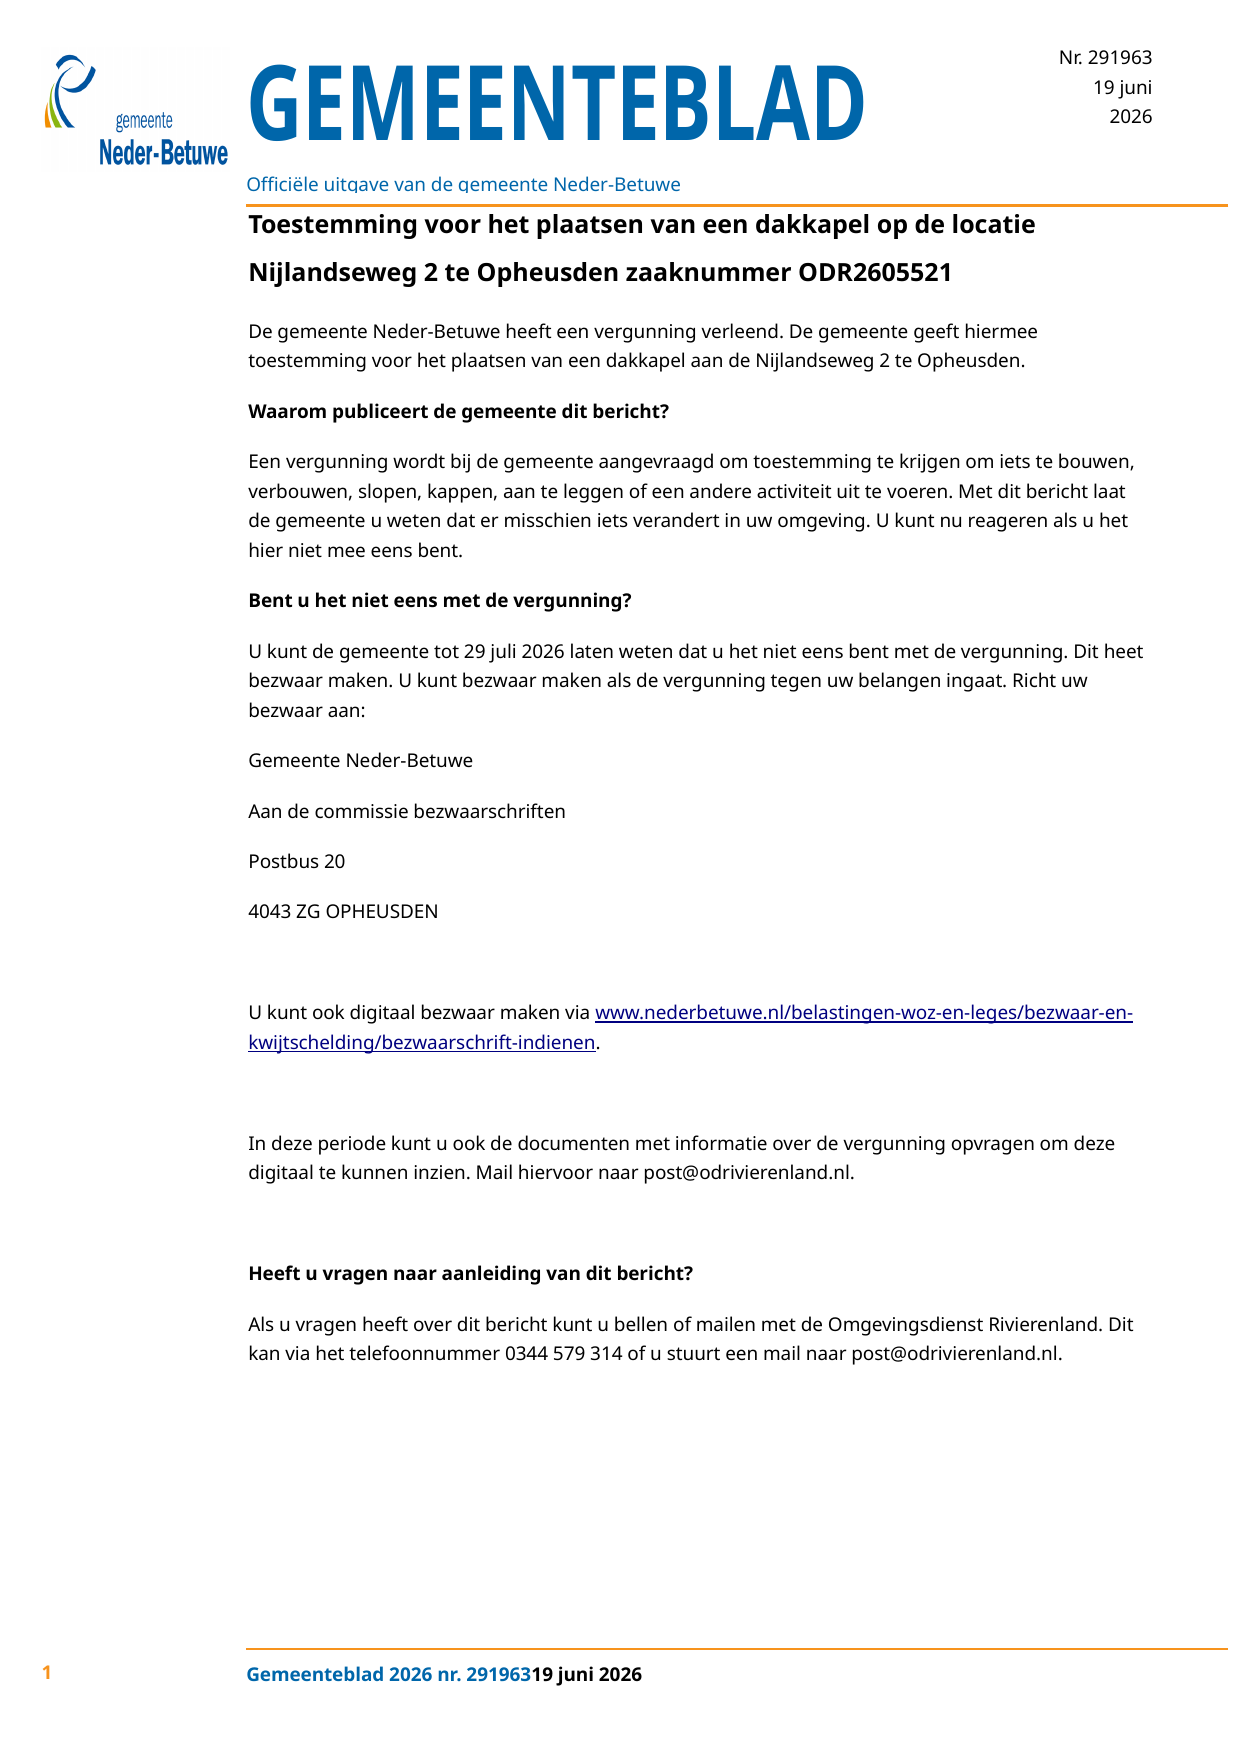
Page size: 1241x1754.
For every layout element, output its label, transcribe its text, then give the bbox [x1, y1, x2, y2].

text 4043 ZG OPHEUSDEN [248, 899, 1152, 924]
text Toestemming voor het plaatsen van een dakkapel op de locatie Nijlandseweg 2 te Opheusden zaaknummer ODR2605521 [248, 207, 1152, 288]
text Waarom publiceert de gemeente dit bericht? [248, 398, 1152, 424]
text Gemeente Neder-Betuwe [248, 747, 1152, 773]
text In deze periode kunt u ook de documenten met informatie over de vergunning opvragen om deze digitaal te kunnen inzien. Mail hiervoor naar post@odrivierenland.nl. [248, 1130, 1152, 1185]
text Postbus 20 [248, 848, 1152, 874]
text Aan de commissie bezwaarschriften [248, 798, 1152, 824]
text U kunt de gemeente tot 29 juli 2026 laten weten dat u het niet eens bent met de vergunning. Dit heet bezwaar maken. U kunt bezwaar maken als de vergunning tegen uw belangen ingaat. Richt uw bezwaar aan: [248, 638, 1152, 723]
text De gemeente Neder-Betuwe heeft een vergunning verleend. De gemeente geeft hiermee toestemming voor het plaatsen van een dakkapel aan de Nijlandseweg 2 te Opheusden. [248, 318, 1152, 373]
text Een vergunning wordt bij de gemeente aangevraagd om toestemming te krijgen om iets te bouwen, verbouwen, slopen, kappen, aan te leggen of een andere activiteit uit te voeren. Met dit bericht laat de gemeente u weten dat er misschien iets verandert in uw omgeving. U kunt nu reageren als u het hier niet mee eens bent. [248, 448, 1152, 563]
text Bent u het niet eens met de vergunning? [248, 587, 1152, 613]
picture [41, 47, 231, 172]
text U kunt ook digitaal bezwaar maken via www.nederbetuwe.nl/belastingen-woz-en-leges/bezwaar-en-kwijtschelding/bezwaarschrift-indienen. [248, 999, 1152, 1055]
text Heeft u vragen naar aanleiding van dit bericht? [248, 1260, 1152, 1286]
text Als u vragen heeft over dit bericht kunt u bellen of mailen met de Omgevingsdienst Rivierenland. Dit kan via het telefoonnummer 0344 579 314 of u stuurt een mail naar post@odrivierenland.nl. [248, 1311, 1152, 1366]
